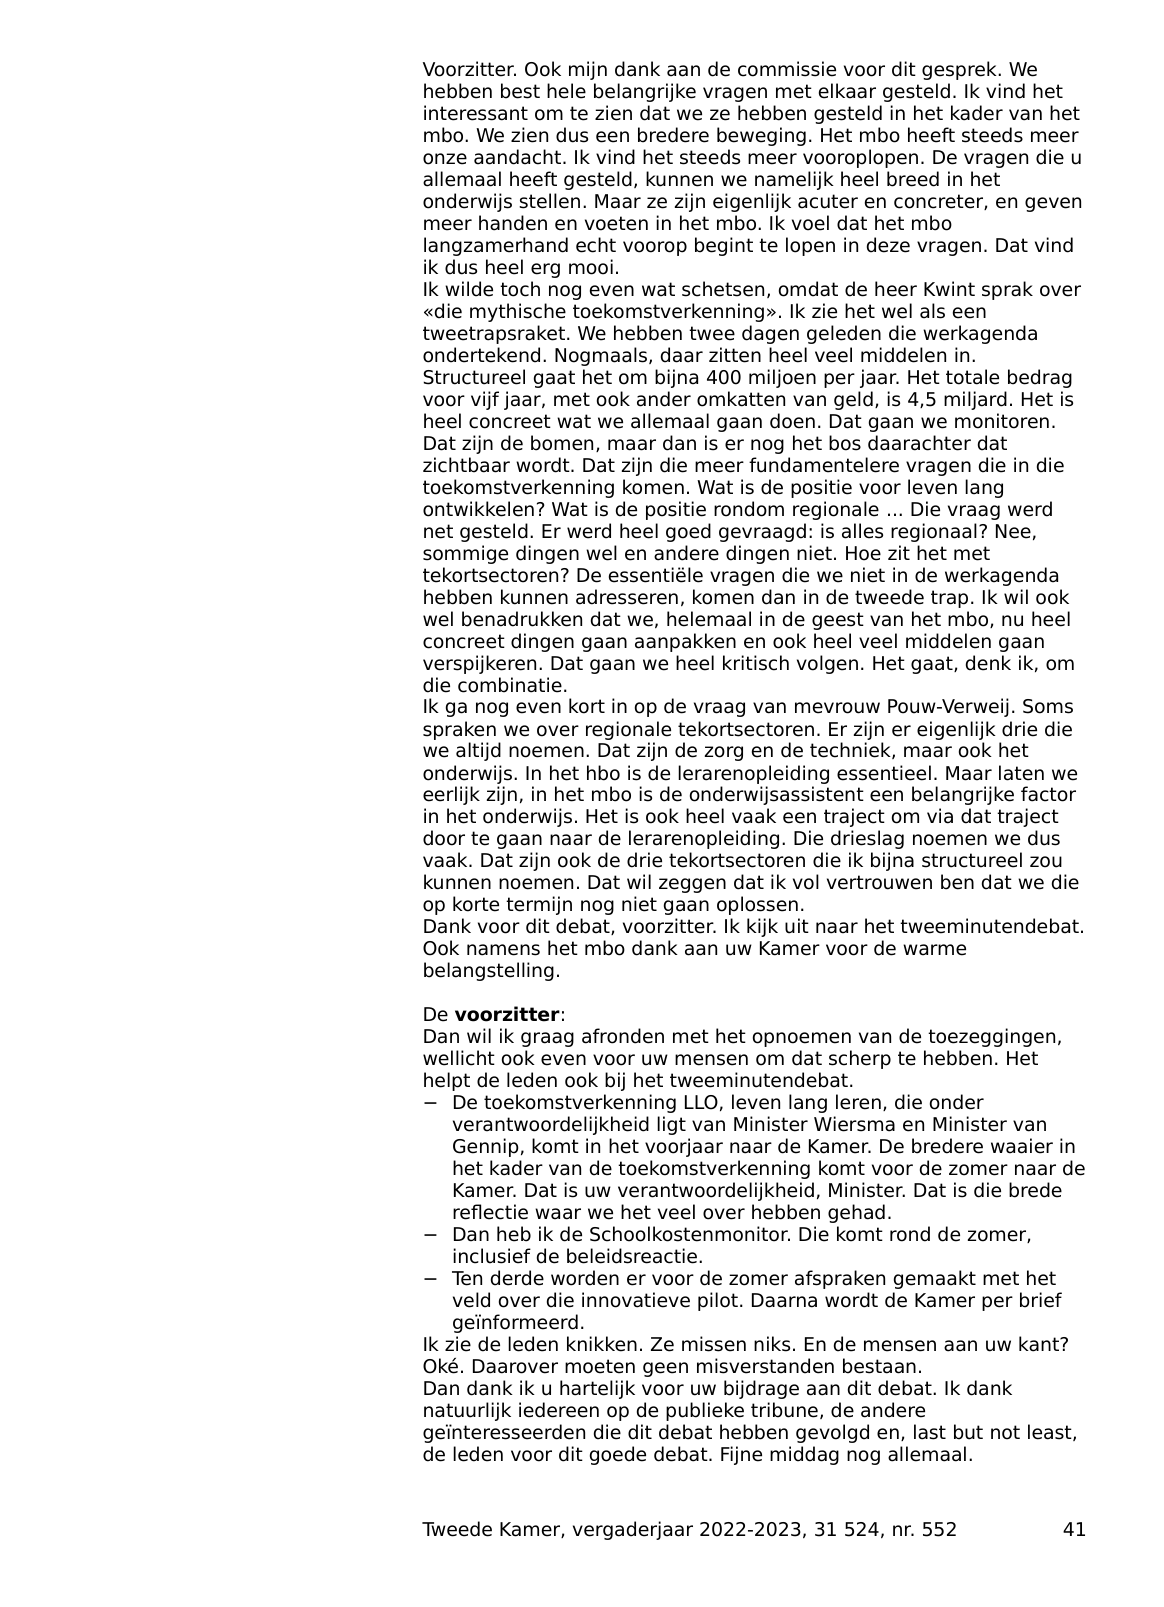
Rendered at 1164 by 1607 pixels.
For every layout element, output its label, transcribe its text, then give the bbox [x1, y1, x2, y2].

text Voorzitter. Ook mijn dank aan de commissie voor dit gesprek. We hebben best hele belangrijke vragen met elkaar gesteld. Ik vind het interessant om te zien dat we ze hebben gesteld in het kader van het mbo. We zien dus een bredere beweging. Het mbo heeft steeds meer onze aandacht. Ik vind het steeds meer vooroplopen. De vragen die u allemaal heeft gesteld, kunnen we namelijk heel breed in het onderwijs stellen. Maar ze zijn eigenlijk acuter en concreter, en geven meer handen en voeten in het mbo. Ik voel dat het mbo langzamerhand echt voorop begint te lopen in deze vragen. Dat vind ik dus heel erg mooi. [422, 59, 1087, 279]
text − De toekomstverkenning LLO, leven lang leren, die onder verantwoordelijkheid ligt van Minister Wiersma en Minister van Gennip, komt in het voorjaar naar de Kamer. De bredere waaier in het kader van de toekomstverkenning komt voor de zomer naar de Kamer. Dat is uw verantwoordelijkheid, Minister. Dat is die brede reflectie waar we het veel over hebben gehad. [422, 1092, 1087, 1224]
text Dan dank ik u hartelijk voor uw bijdrage aan dit debat. Ik dank natuurlijk iedereen op de publieke tribune, de andere geïnteresseerden die dit debat hebben gevolgd en, last but not least, de leden voor dit goede debat. Fijne middag nog allemaal. [422, 1378, 1087, 1466]
text − Dan heb ik de Schoolkostenmonitor. Die komt rond de zomer, inclusief de beleidsreactie. [422, 1224, 1087, 1268]
text Ik zie de leden knikken. Ze missen niks. En de mensen aan uw kant? Oké. Daarover moeten geen misverstanden bestaan. [422, 1334, 1087, 1378]
text Dan wil ik graag afronden met het opnoemen van de toezeggingen, wellicht ook even voor uw mensen om dat scherp te hebben. Het helpt de leden ook bij het tweeminutendebat. [422, 1026, 1087, 1092]
text De voorzitter: [422, 1004, 1087, 1026]
text − Ten derde worden er voor de zomer afspraken gemaakt met het veld over die innovatieve pilot. Daarna wordt de Kamer per brief geïnformeerd. [422, 1268, 1087, 1334]
text Ik ga nog even kort in op de vraag van mevrouw Pouw-Verweij. Soms spraken we over regionale tekortsectoren. Er zijn er eigenlijk drie die we altijd noemen. Dat zijn de zorg en de techniek, maar ook het onderwijs. In het hbo is de lerarenopleiding essentieel. Maar laten we eerlijk zijn, in het mbo is de onderwijsassistent een belangrijke factor in het onderwijs. Het is ook heel vaak een traject om via dat traject door te gaan naar de lerarenopleiding. Die drieslag noemen we dus vaak. Dat zijn ook de drie tekortsectoren die ik bijna structureel zou kunnen noemen. Dat wil zeggen dat ik vol vertrouwen ben dat we die op korte termijn nog niet gaan oplossen. [422, 696, 1087, 916]
text Ik wilde toch nog even wat schetsen, omdat de heer Kwint sprak over «die mythische toekomstverkenning». Ik zie het wel als een tweetrapsraket. We hebben twee dagen geleden die werkagenda ondertekend. Nogmaals, daar zitten heel veel middelen in. Structureel gaat het om bijna 400 miljoen per jaar. Het totale bedrag voor vijf jaar, met ook ander omkatten van geld, is 4,5 miljard. Het is heel concreet wat we allemaal gaan doen. Dat gaan we monitoren. Dat zijn de bomen, maar dan is er nog het bos daarachter dat zichtbaar wordt. Dat zijn die meer fundamentelere vragen die in die toekomstverkenning komen. Wat is de positie voor leven lang ontwikkelen? Wat is de positie rondom regionale ... Die vraag werd net gesteld. Er werd heel goed gevraagd: is alles regionaal? Nee, sommige dingen wel en andere dingen niet. Hoe zit het met tekortsectoren? De essentiële vragen die we niet in de werkagenda hebben kunnen adresseren, komen dan in de tweede trap. Ik wil ook wel benadrukken dat we, helemaal in de geest van het mbo, nu heel concreet dingen gaan aanpakken en ook heel veel middelen gaan verspijkeren. Dat gaan we heel kritisch volgen. Het gaat, denk ik, om die combinatie. [422, 279, 1087, 696]
text Dank voor dit debat, voorzitter. Ik kijk uit naar het tweeminutendebat. Ook namens het mbo dank aan uw Kamer voor de warme belangstelling. [422, 916, 1087, 982]
